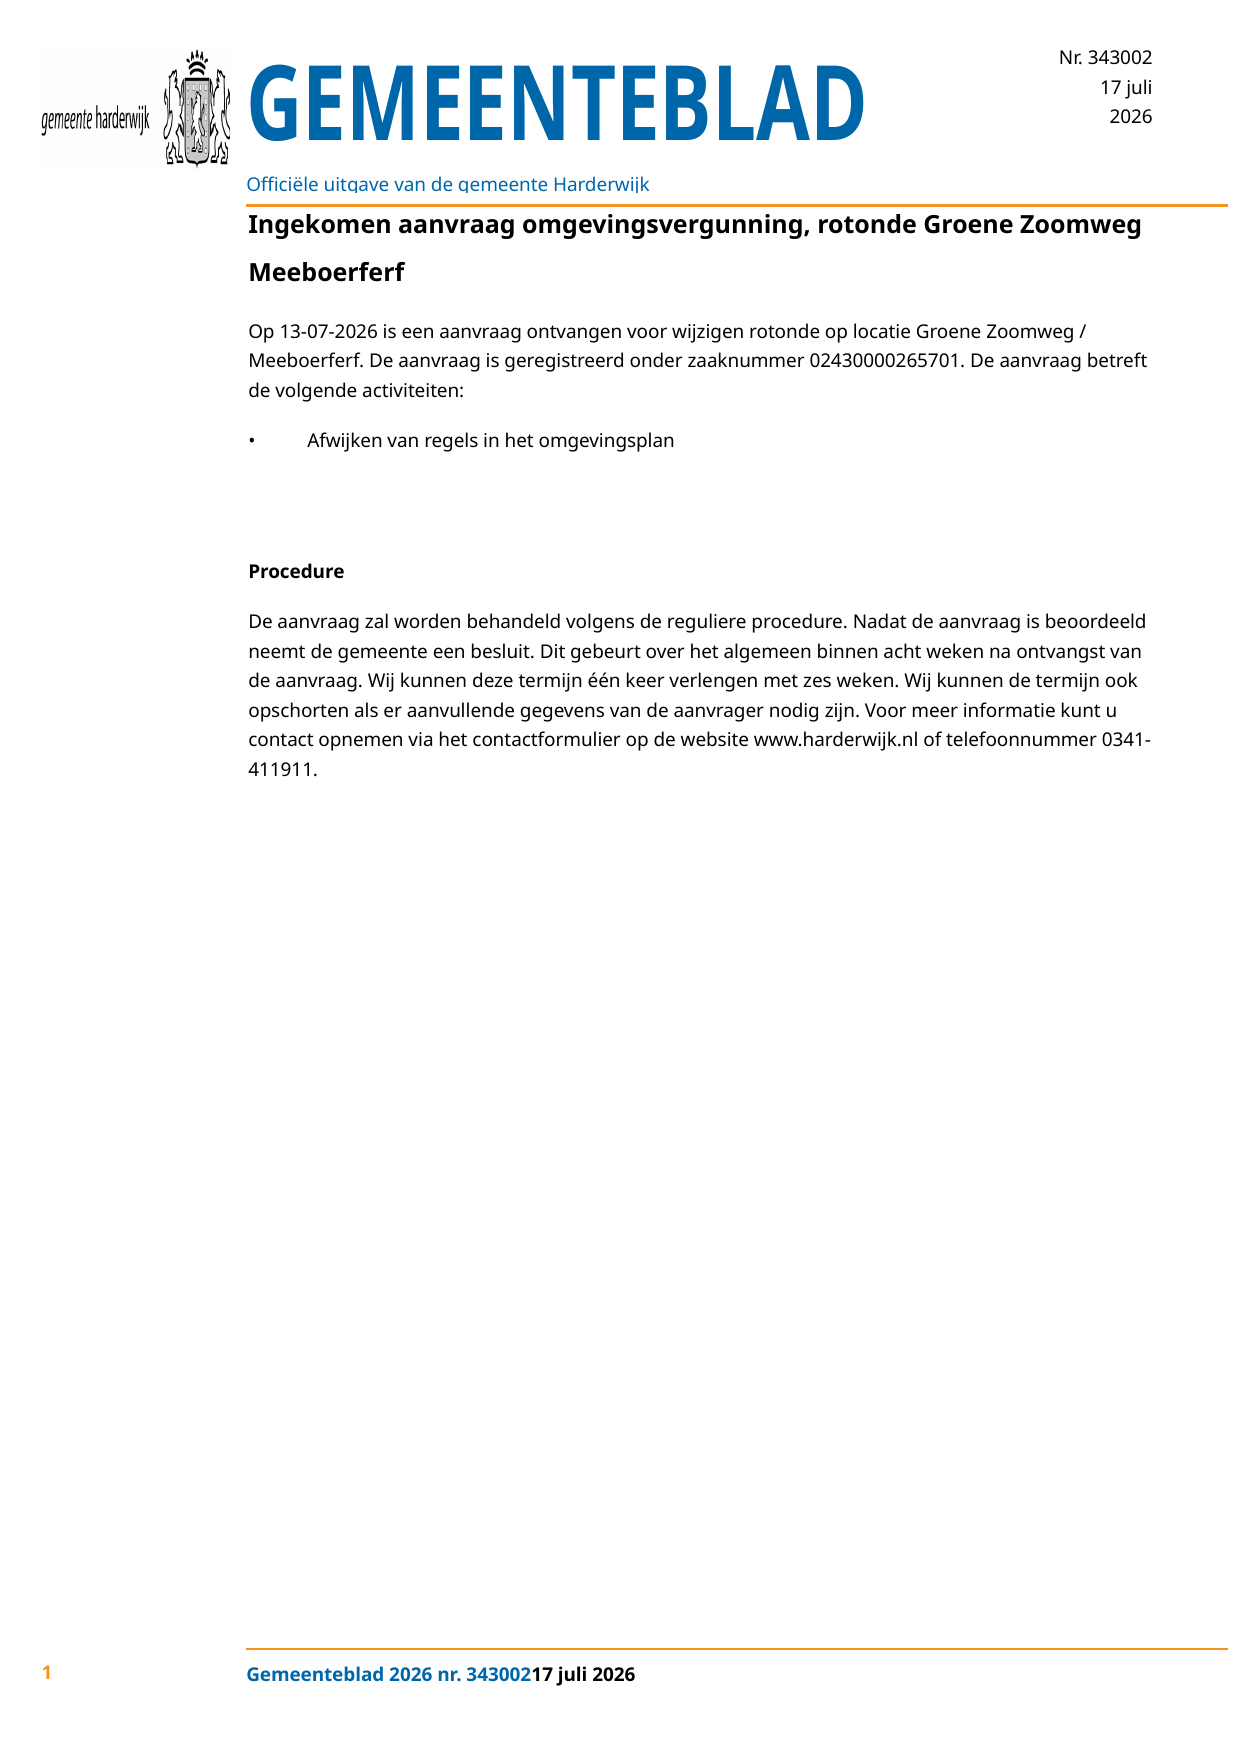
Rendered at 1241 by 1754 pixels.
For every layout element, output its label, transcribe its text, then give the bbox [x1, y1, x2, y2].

picture [41, 47, 231, 172]
text Ingekomen aanvraag omgevingsvergunning, rotonde Groene Zoomweg Meeboerferf [248, 207, 1152, 288]
text De aanvraag zal worden behandeld volgens de reguliere procedure. Nadat de aanvraag is beoordeeld neemt de gemeente een besluit. Dit gebeurt over het algemeen binnen acht weken na ontvangst van de aanvraag. Wij kunnen deze termijn één keer verlengen met zes weken. Wij kunnen de termijn ook opschorten als er aanvullende gegevens van de aanvrager nodig zijn. Voor meer informatie kunt u contact opnemen via het contactformulier op de website www.harderwijk.nl of telefoonnummer 0341-411911. [248, 608, 1152, 782]
text Procedure [248, 558, 1152, 584]
text Op 13-07-2026 is een aanvraag ontvangen voor wijzigen rotonde op locatie Groene Zoomweg / Meeboerferf. De aanvraag is geregistreerd onder zaaknummer 02430000265701. De aanvraag betreft de volgende activiteiten: [248, 318, 1152, 403]
list Afwijken van regels in het omgevingsplan [248, 427, 1152, 453]
